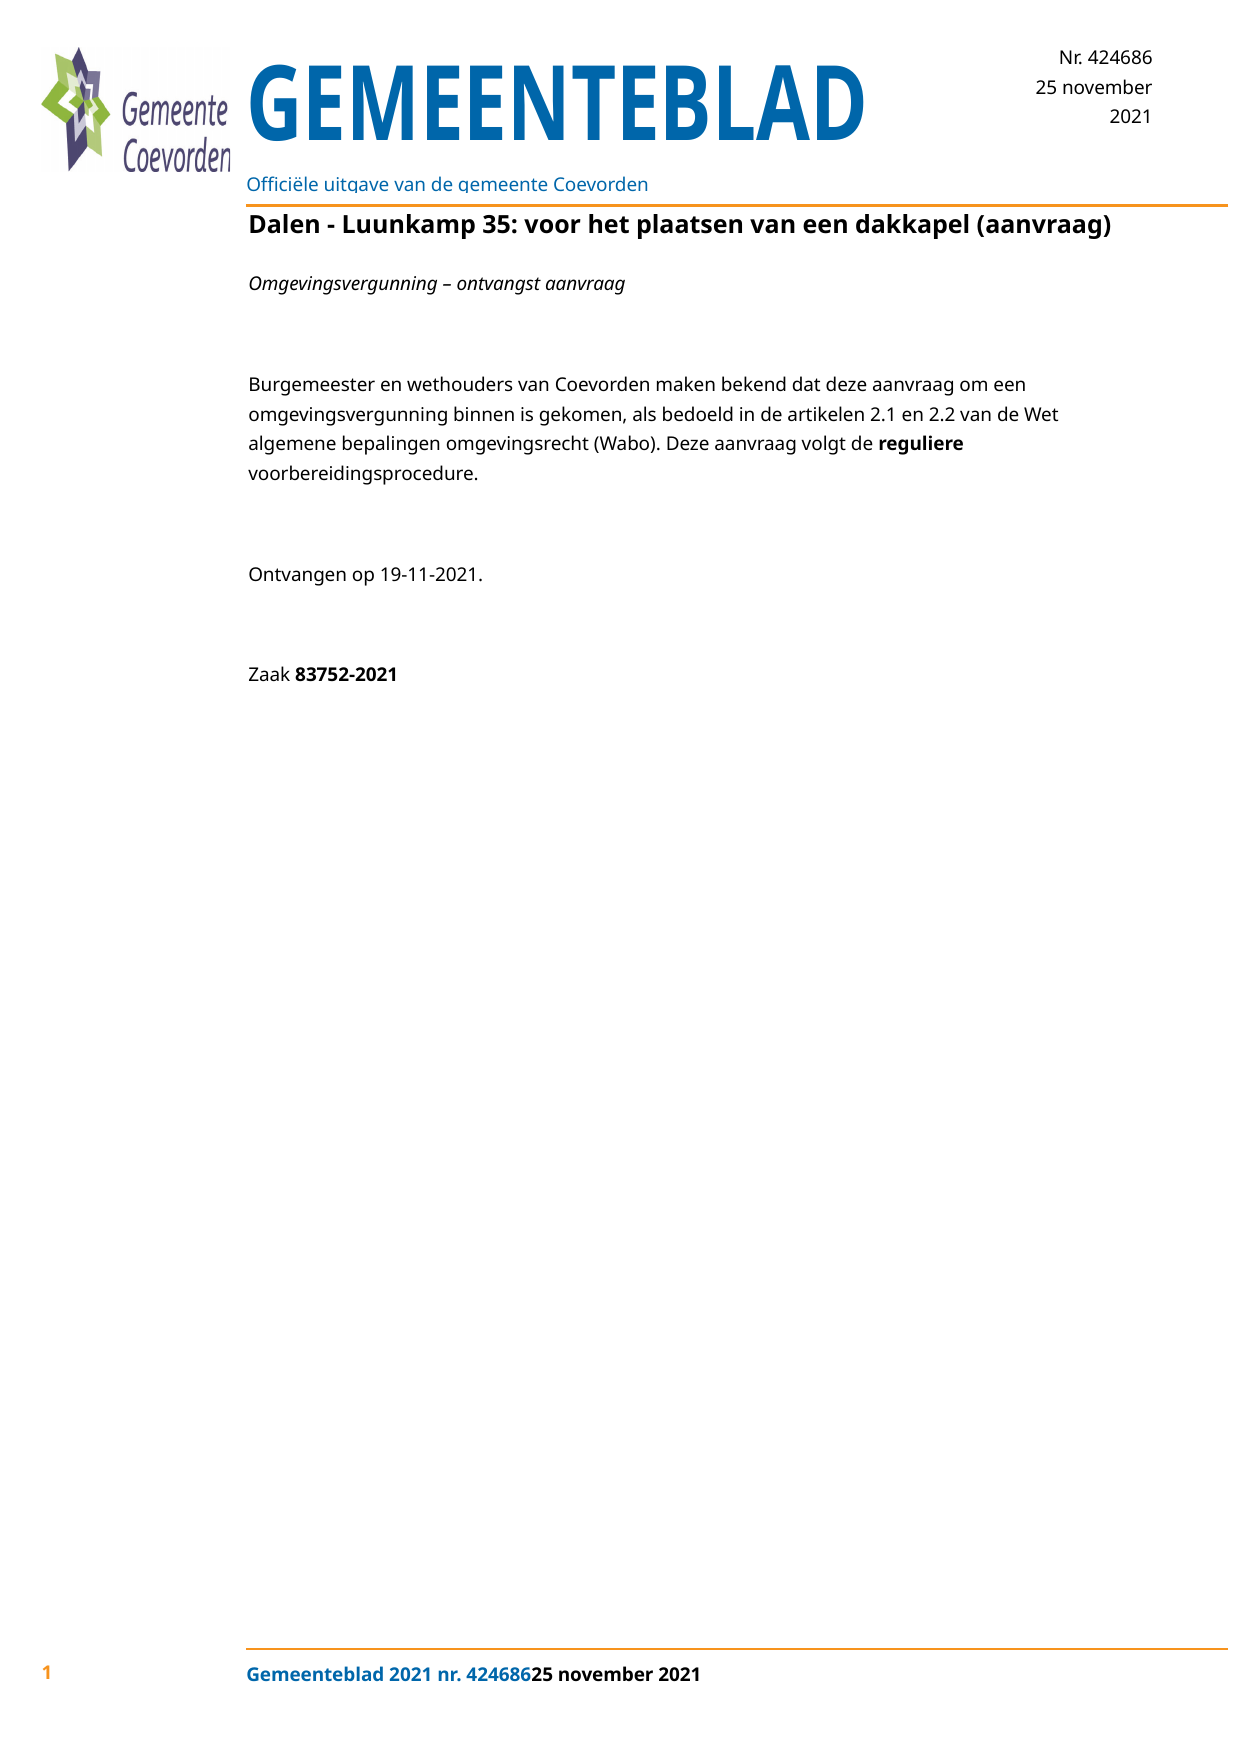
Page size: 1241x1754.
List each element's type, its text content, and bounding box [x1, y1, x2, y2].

picture [41, 47, 231, 172]
text Ontvangen op 19-11-2021. [248, 561, 1152, 586]
text Zaak 83752-2021 [248, 662, 1152, 687]
text Omgevingsvergunning – ontvangst aanvraag [248, 270, 1152, 296]
text Dalen - Luunkamp 35: voor het plaatsen van een dakkapel (aanvraag) [248, 207, 1152, 241]
text Burgemeester en wethouders van Coevorden maken bekend dat deze aanvraag om een omgevingsvergunning binnen is gekomen, als bedoeld in de artikelen 2.1 en 2.2 van de Wet algemene bepalingen omgevingsrecht (Wabo). Deze aanvraag volgt de reguliere voorbereidingsprocedure. [248, 371, 1152, 486]
